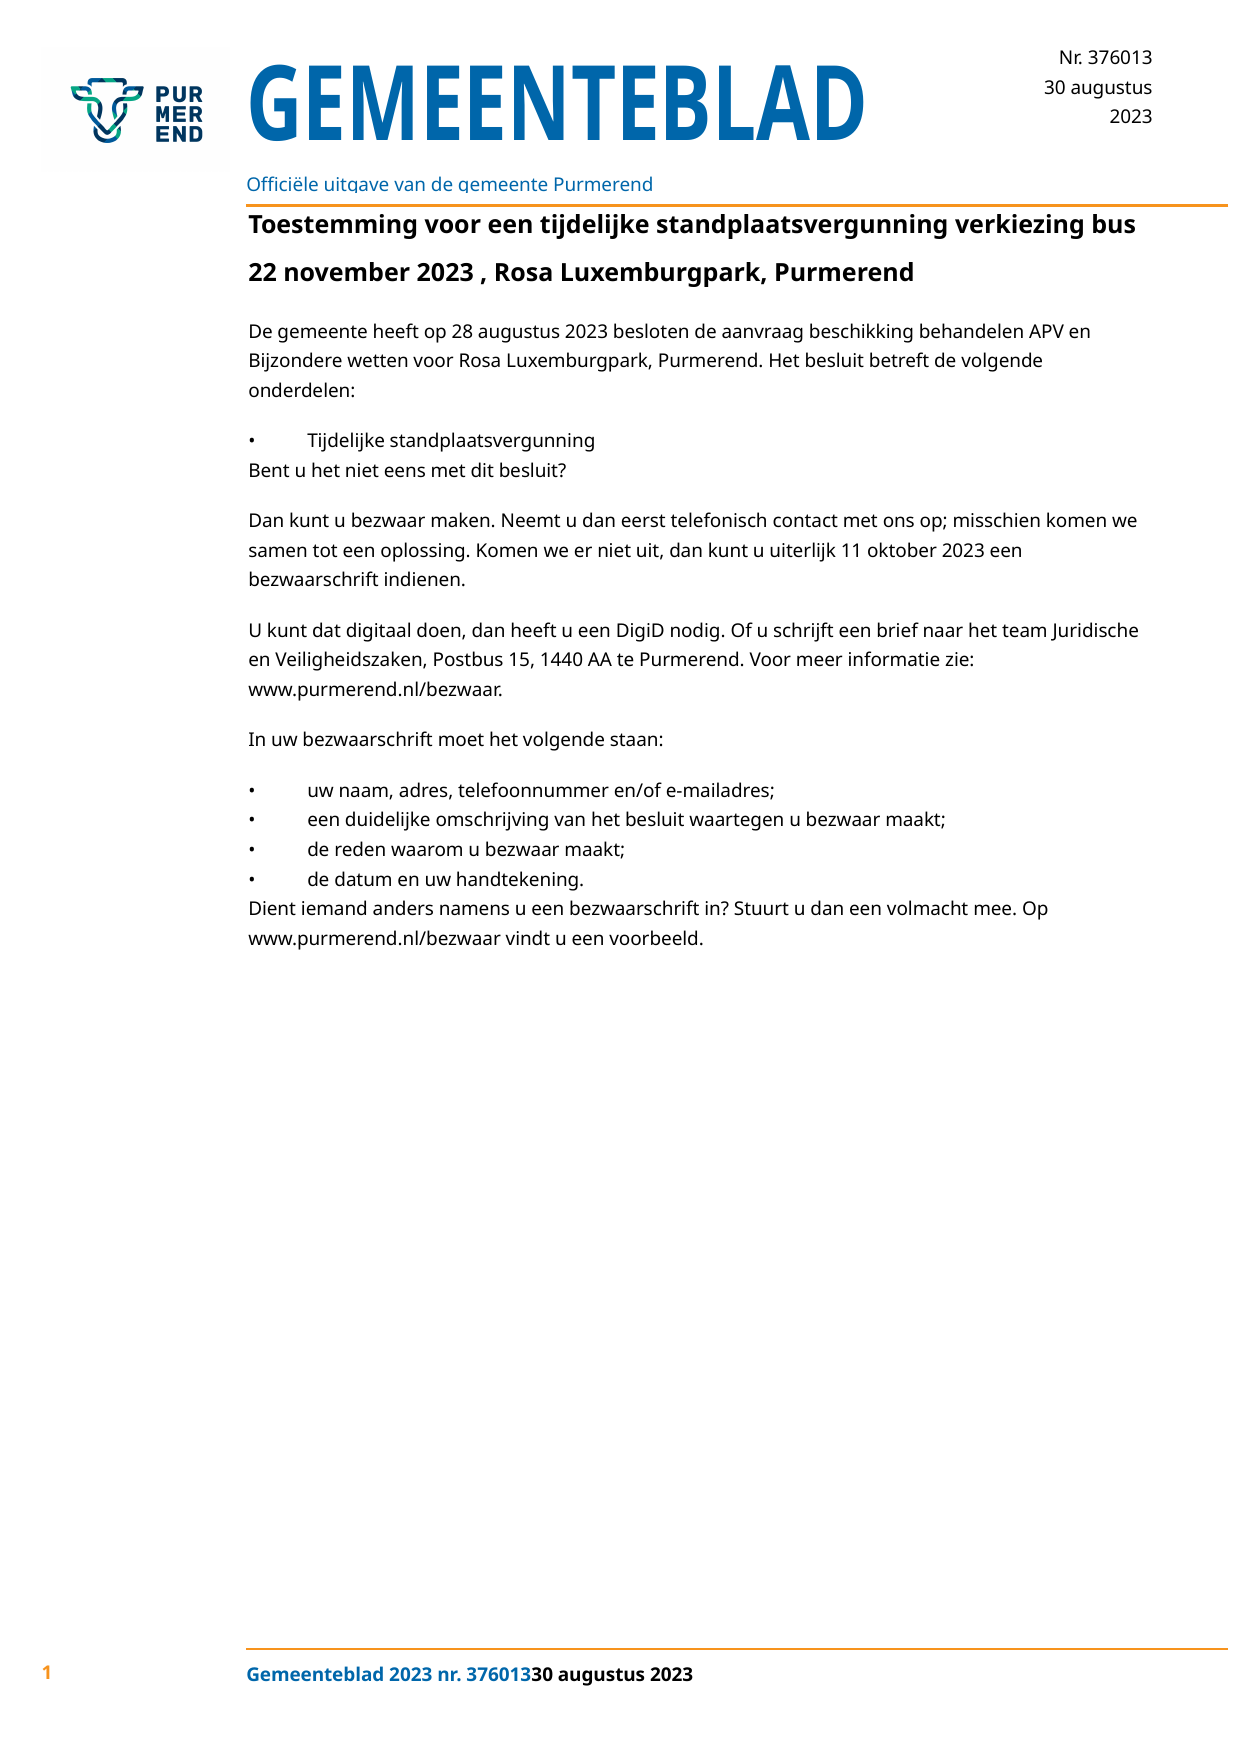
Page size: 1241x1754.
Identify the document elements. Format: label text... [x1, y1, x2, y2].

list uw naam, adres, telefoonnummer en/of e-mailadres; [248, 777, 1152, 803]
text De gemeente heeft op 28 augustus 2023 besloten de aanvraag beschikking behandelen APV en Bijzondere wetten voor Rosa Luxemburgpark, Purmerend. Het besluit betreft de volgende onderdelen: [248, 318, 1152, 403]
list de datum en uw handtekening. [248, 866, 1152, 892]
text Dient iemand anders namens u een bezwaarschrift in? Stuurt u dan een volmacht mee. Op www.purmerend.nl/bezwaar vindt u een voorbeeld. [248, 895, 1152, 951]
list de reden waarom u bezwaar maakt; [248, 836, 1152, 862]
list Tijdelijke standplaatsvergunning [248, 427, 1152, 453]
text U kunt dat digitaal doen, dan heeft u een DigiD nodig. Of u schrijft een brief naar het team Juridische en Veiligheidszaken, Postbus 15, 1440 AA te Purmerend. Voor meer informatie zie: www.purmerend.nl/bezwaar. [248, 617, 1152, 702]
text Toestemming voor een tijdelijke standplaatsvergunning verkiezing bus 22 november 2023 , Rosa Luxemburgpark, Purmerend [248, 207, 1152, 288]
text Bent u het niet eens met dit besluit? [248, 457, 1152, 483]
text In uw bezwaarschrift moet het volgende staan: [248, 727, 1152, 752]
picture [41, 47, 231, 172]
list een duidelijke omschrijving van het besluit waartegen u bezwaar maakt; [248, 807, 1152, 832]
text Dan kunt u bezwaar maken. Neemt u dan eerst telefonisch contact met ons op; misschien komen we samen tot een oplossing. Komen we er niet uit, dan kunt u uiterlijk 11 oktober 2023 een bezwaarschrift indienen. [248, 507, 1152, 592]
